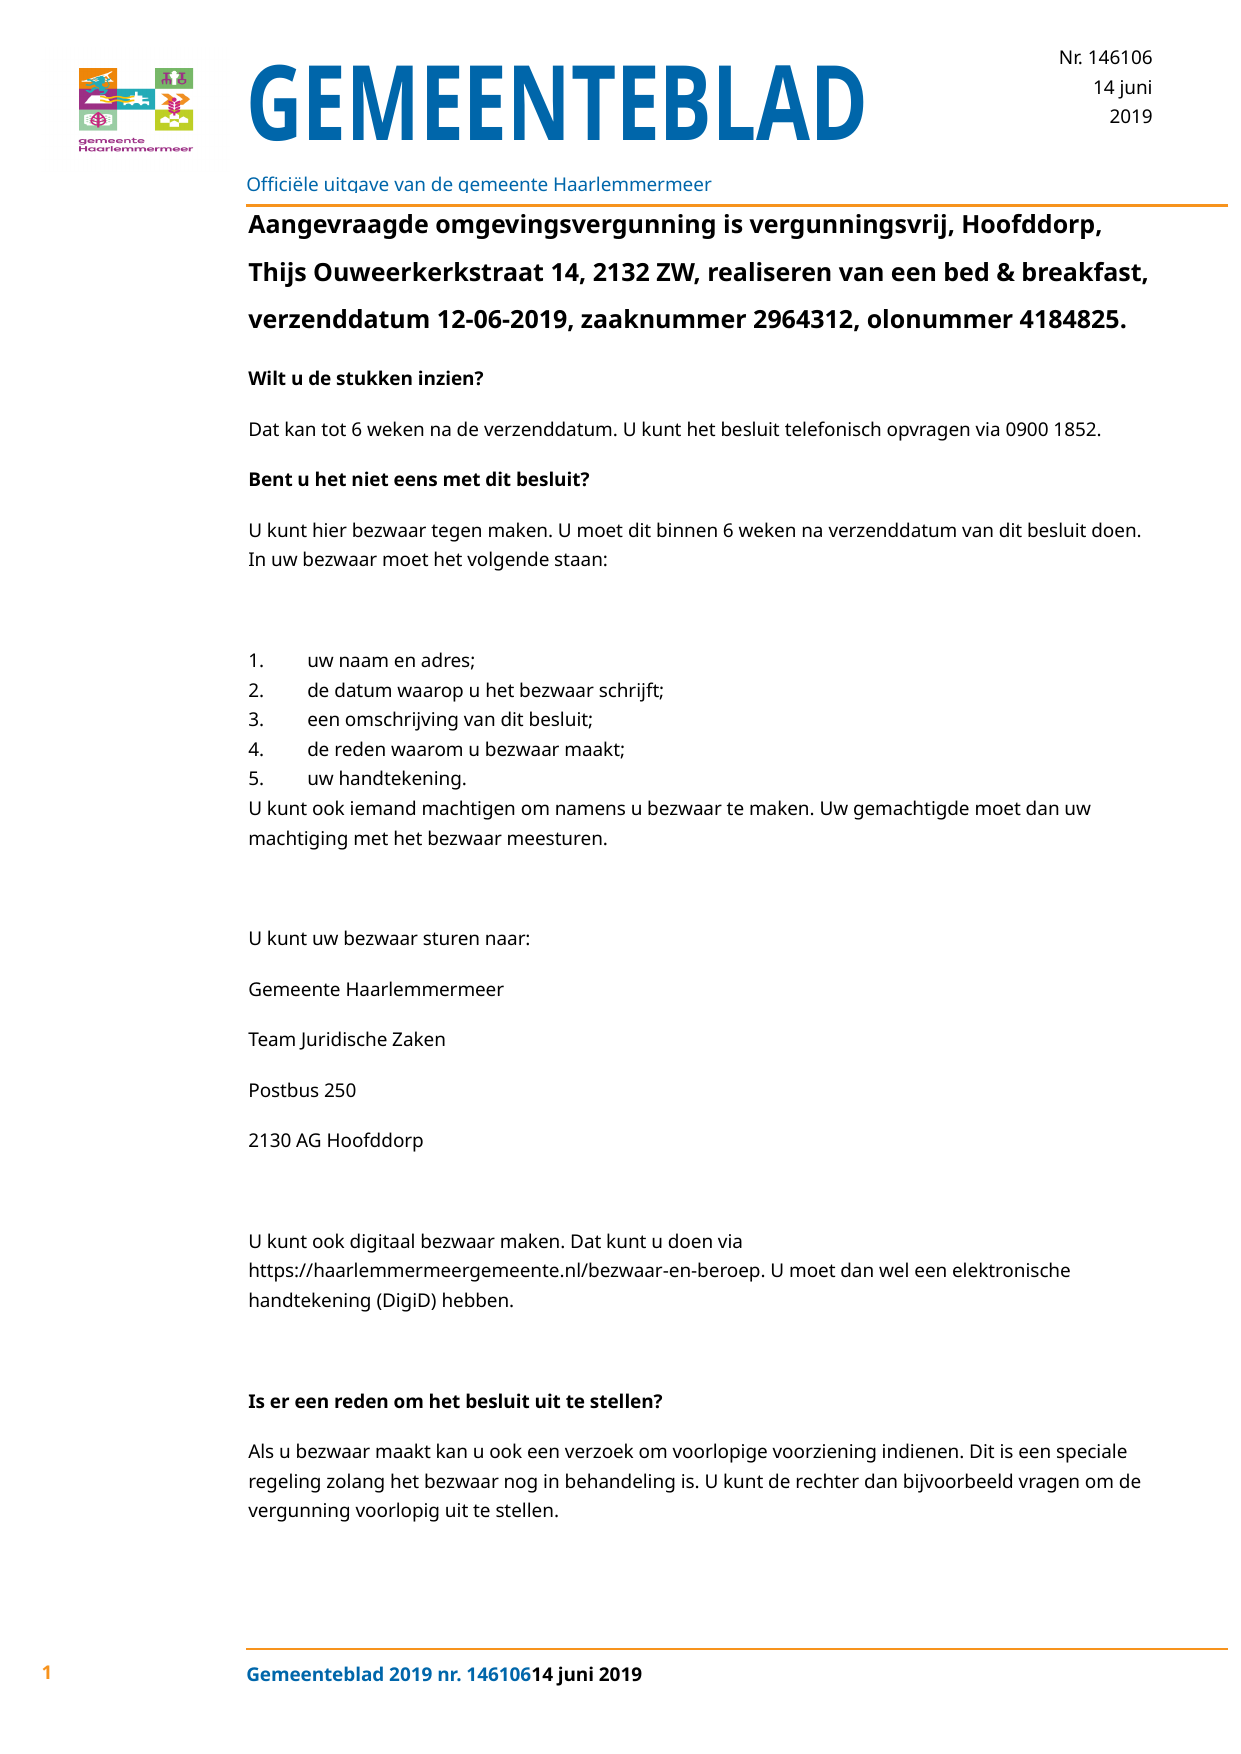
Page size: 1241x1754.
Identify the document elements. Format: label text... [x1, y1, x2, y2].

text Is er een reden om het besluit uit te stellen? [248, 1388, 1152, 1414]
text Team Juridische Zaken [248, 1026, 1152, 1052]
text U kunt hier bezwaar tegen maken. U moet dit binnen 6 weken na verzenddatum van dit besluit doen. In uw bezwaar moet het volgende staan: [248, 517, 1152, 572]
list de reden waarom u bezwaar maakt; [248, 736, 1152, 762]
text 2130 AG Hoofddorp [248, 1127, 1152, 1153]
list een omschrijving van dit besluit; [248, 706, 1152, 732]
list uw handtekening. [248, 766, 1152, 791]
text Postbus 250 [248, 1077, 1152, 1102]
list uw naam en adres; [248, 647, 1152, 673]
text Dat kan tot 6 weken na de verzenddatum. U kunt het besluit telefonisch opvragen via 0900 1852. [248, 416, 1152, 442]
picture [41, 47, 231, 172]
text Wilt u de stukken inzien? [248, 366, 1152, 391]
text U kunt ook iemand machtigen om namens u bezwaar te maken. Uw gemachtigde moet dan uw machtiging met het bezwaar meesturen. [248, 795, 1152, 850]
list de datum waarop u het bezwaar schrijft; [248, 677, 1152, 702]
text U kunt ook digitaal bezwaar maken. Dat kunt u doen via https://haarlemmermeergemeente.nl/bezwaar-en-beroep. U moet dan wel een elektronische handtekening (DigiD) hebben. [248, 1228, 1152, 1313]
text Als u bezwaar maakt kan u ook een verzoek om voorlopige voorziening indienen. Dit is een speciale regeling zolang het bezwaar nog in behandeling is. U kunt de rechter dan bijvoorbeeld vragen om de vergunning voorlopig uit te stellen. [248, 1438, 1152, 1523]
text U kunt uw bezwaar sturen naar: [248, 926, 1152, 951]
text Bent u het niet eens met dit besluit? [248, 466, 1152, 492]
text Aangevraagde omgevingsvergunning is vergunningsvrij, Hoofddorp, Thijs Ouweerkerkstraat 14, 2132 ZW, realiseren van een bed & breakfast, verzenddatum 12-06-2019, zaaknummer 2964312, olonummer 4184825. [248, 207, 1152, 336]
text Gemeente Haarlemmermeer [248, 976, 1152, 1002]
